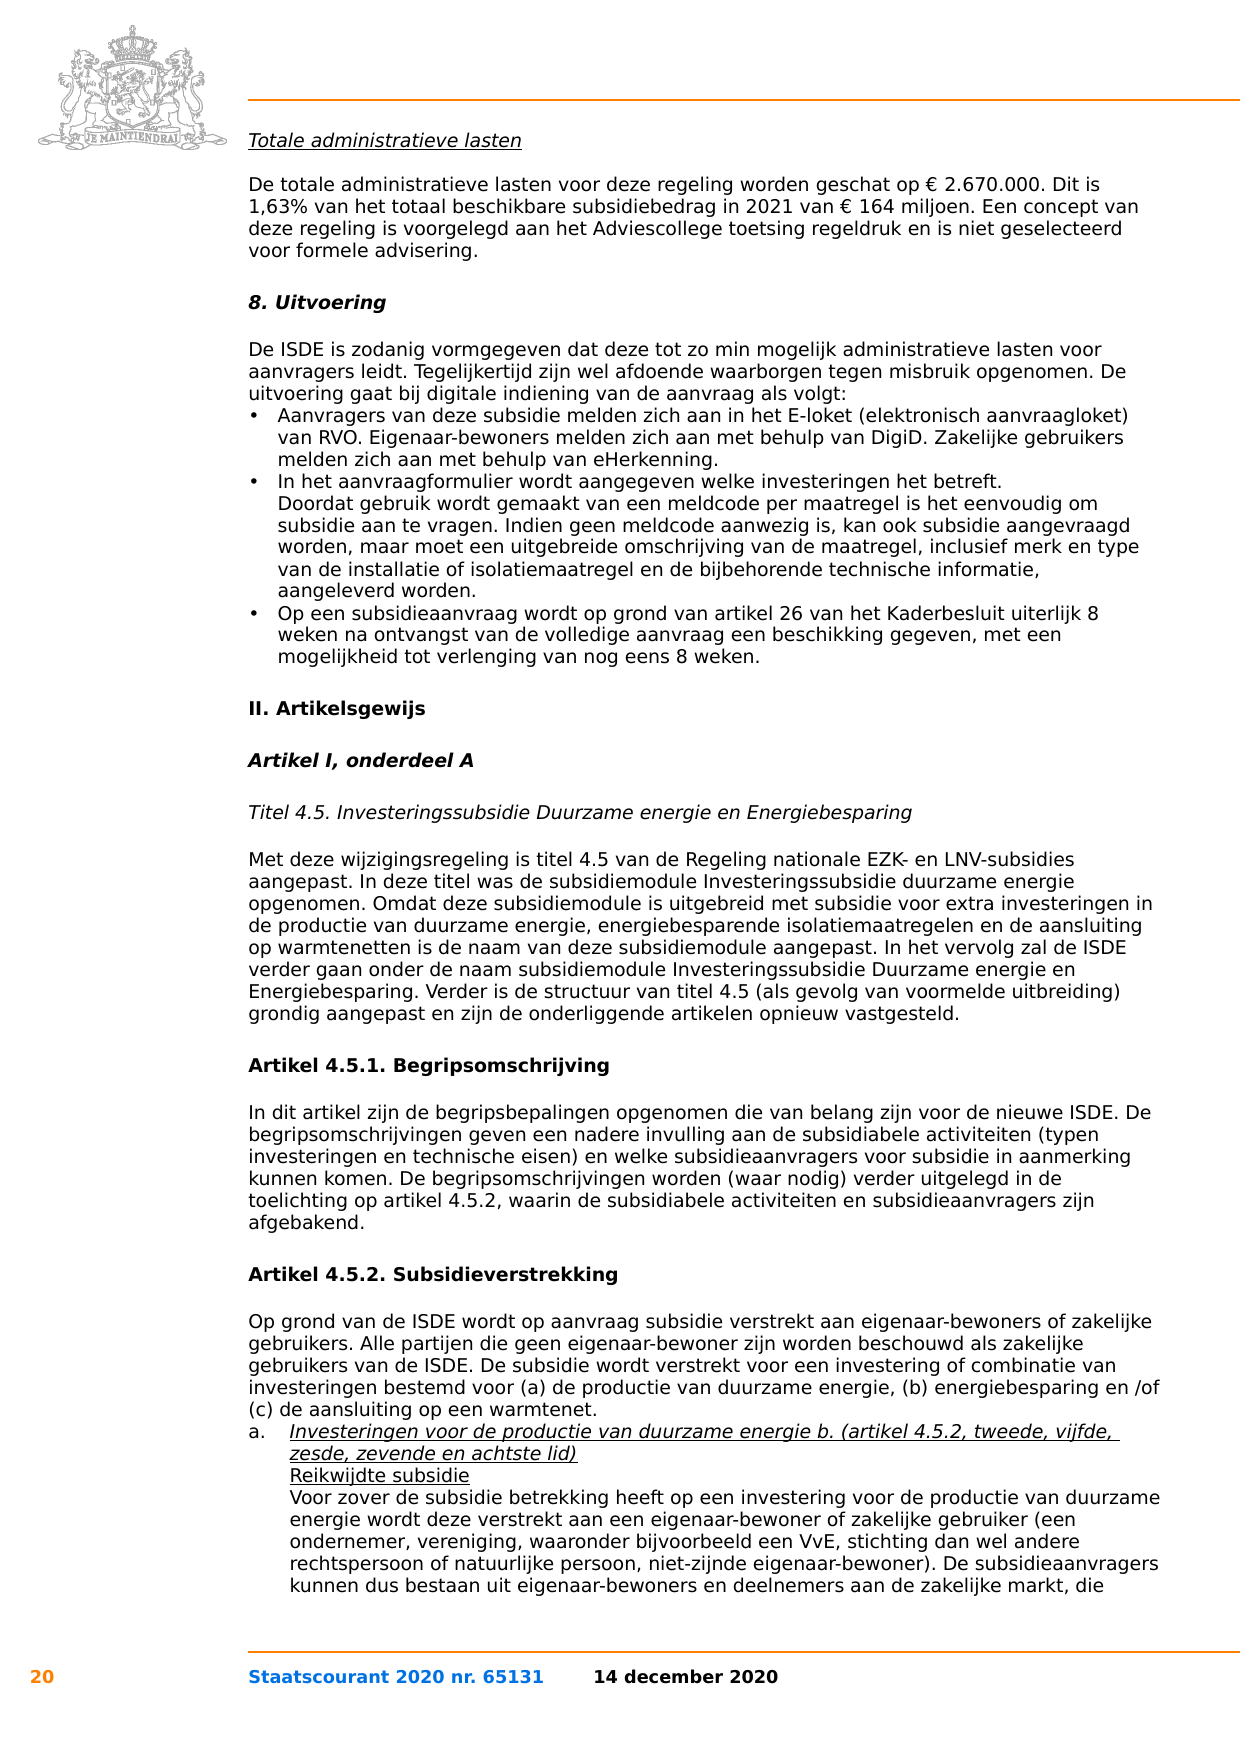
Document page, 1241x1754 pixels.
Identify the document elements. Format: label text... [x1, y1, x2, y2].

text Met deze wijzigingsregeling is titel 4.5 van de Regeling nationale EZK- en LNV-subsidies aangepast. In deze titel was de subsidiemodule Investeringssubsidie duurzame energie opgenomen. Omdat deze subsidiemodule is uitgebreid met subsidie voor extra investeringen in de productie van duurzame energie, energiebesparende isolatiemaatregelen en de aansluiting op warmtenetten is de naam van deze subsidiemodule aangepast. In het vervolg zal de ISDE verder gaan onder de naam subsidiemodule Investeringssubsidie Duurzame energie en Energiebesparing. Verder is de structuur van titel 4.5 (als gevolg van voormelde uitbreiding) grondig aangepast en zijn de onderliggende artikelen opnieuw vastgesteld. [248, 849, 1163, 1025]
subtitle Artikel 4.5.2. Subsidieverstrekking [248, 1264, 1163, 1286]
text In dit artikel zijn de begripsbepalingen opgenomen die van belang zijn voor de nieuwe ISDE. De begripsomschrijvingen geven een nadere invulling aan de subsidiabele activiteiten (typen investeringen en technische eisen) en welke subsidieaanvragers voor subsidie in aanmerking kunnen komen. De begripsomschrijvingen worden (waar nodig) verder uitgelegd in de toelichting op artikel 4.5.2, waarin de subsidiabele activiteiten en subsidieaanvragers zijn afgebakend. [248, 1102, 1163, 1234]
text Voor zover de subsidie betrekking heeft op een investering voor de productie van duurzame energie wordt deze verstrekt aan een eigenaar-bewoner of zakelijke gebruiker (een ondernemer, vereniging, waaronder bijvoorbeeld een VvE, stichting dan wel andere rechtspersoon of natuurlijke persoon, niet-zijnde eigenaar-bewoner). De subsidieaanvragers kunnen dus bestaan uit eigenaar-bewoners en deelnemers aan de zakelijke markt, die [289, 1487, 1163, 1597]
text • In het aanvraagformulier wordt aangegeven welke investeringen het betreft. [248, 471, 1163, 492]
text a. Investeringen voor de productie van duurzame energie b. (artikel 4.5.2, tweede, vijfde, zesde, zevende en achtste lid) [248, 1421, 1163, 1465]
text Reikwijdte subsidie [289, 1465, 1163, 1487]
subtitle II. Artikelsgewijs [248, 698, 1163, 720]
picture [38, 25, 227, 150]
subtitle 8. Uitvoering [248, 292, 1163, 314]
subtitle Titel 4.5. Investeringssubsidie Duurzame energie en Energiebesparing [248, 802, 1163, 824]
subtitle Totale administratieve lasten [248, 130, 1163, 152]
text • Aanvragers van deze subsidie melden zich aan in het E-loket (elektronisch aanvraagloket) van RVO. Eigenaar-bewoners melden zich aan met behulp van DigiD. Zakelijke gebruikers melden zich aan met behulp van eHerkenning. [248, 404, 1163, 471]
text De totale administratieve lasten voor deze regeling worden geschat op € 2.670.000. Dit is 1,63% van het totaal beschikbare subsidiebedrag in 2021 van € 164 miljoen. Een concept van deze regeling is voorgelegd aan het Adviescollege toetsing regeldruk en is niet geselecteerd voor formele advisering. [248, 174, 1163, 262]
subtitle Artikel I, onderdeel A [248, 750, 1163, 772]
text De ISDE is zodanig vormgegeven dat deze tot zo min mogelijk administratieve lasten voor aanvragers leidt. Tegelijkertijd zijn wel afdoende waarborgen tegen misbruik opgenomen. De uitvoering gaat bij digitale indiening van de aanvraag als volgt: [248, 339, 1163, 404]
text Op grond van de ISDE wordt op aanvraag subsidie verstrekt aan eigenaar-bewoners of zakelijke gebruikers. Alle partijen die geen eigenaar-bewoner zijn worden beschouwd als zakelijke gebruikers van de ISDE. De subsidie wordt verstrekt voor een investering of combinatie van investeringen bestemd voor (a) de productie van duurzame energie, (b) energiebesparing en /of (c) de aansluiting op een warmtenet. [248, 1311, 1163, 1421]
subtitle Artikel 4.5.1. Begripsomschrijving [248, 1055, 1163, 1077]
text Doordat gebruik wordt gemaakt van een meldcode per maatregel is het eenvoudig om subsidie aan te vragen. Indien geen meldcode aanwezig is, kan ook subsidie aangevraagd worden, maar moet een uitgebreide omschrijving van de maatregel, inclusief merk en type van de installatie of isolatiemaatregel en de bijbehorende technische informatie, aangeleverd worden. [277, 492, 1163, 602]
text • Op een subsidieaanvraag wordt op grond van artikel 26 van het Kaderbesluit uiterlijk 8 weken na ontvangst van de volledige aanvraag een beschikking gegeven, met een mogelijkheid tot verlenging van nog eens 8 weken. [248, 602, 1163, 668]
